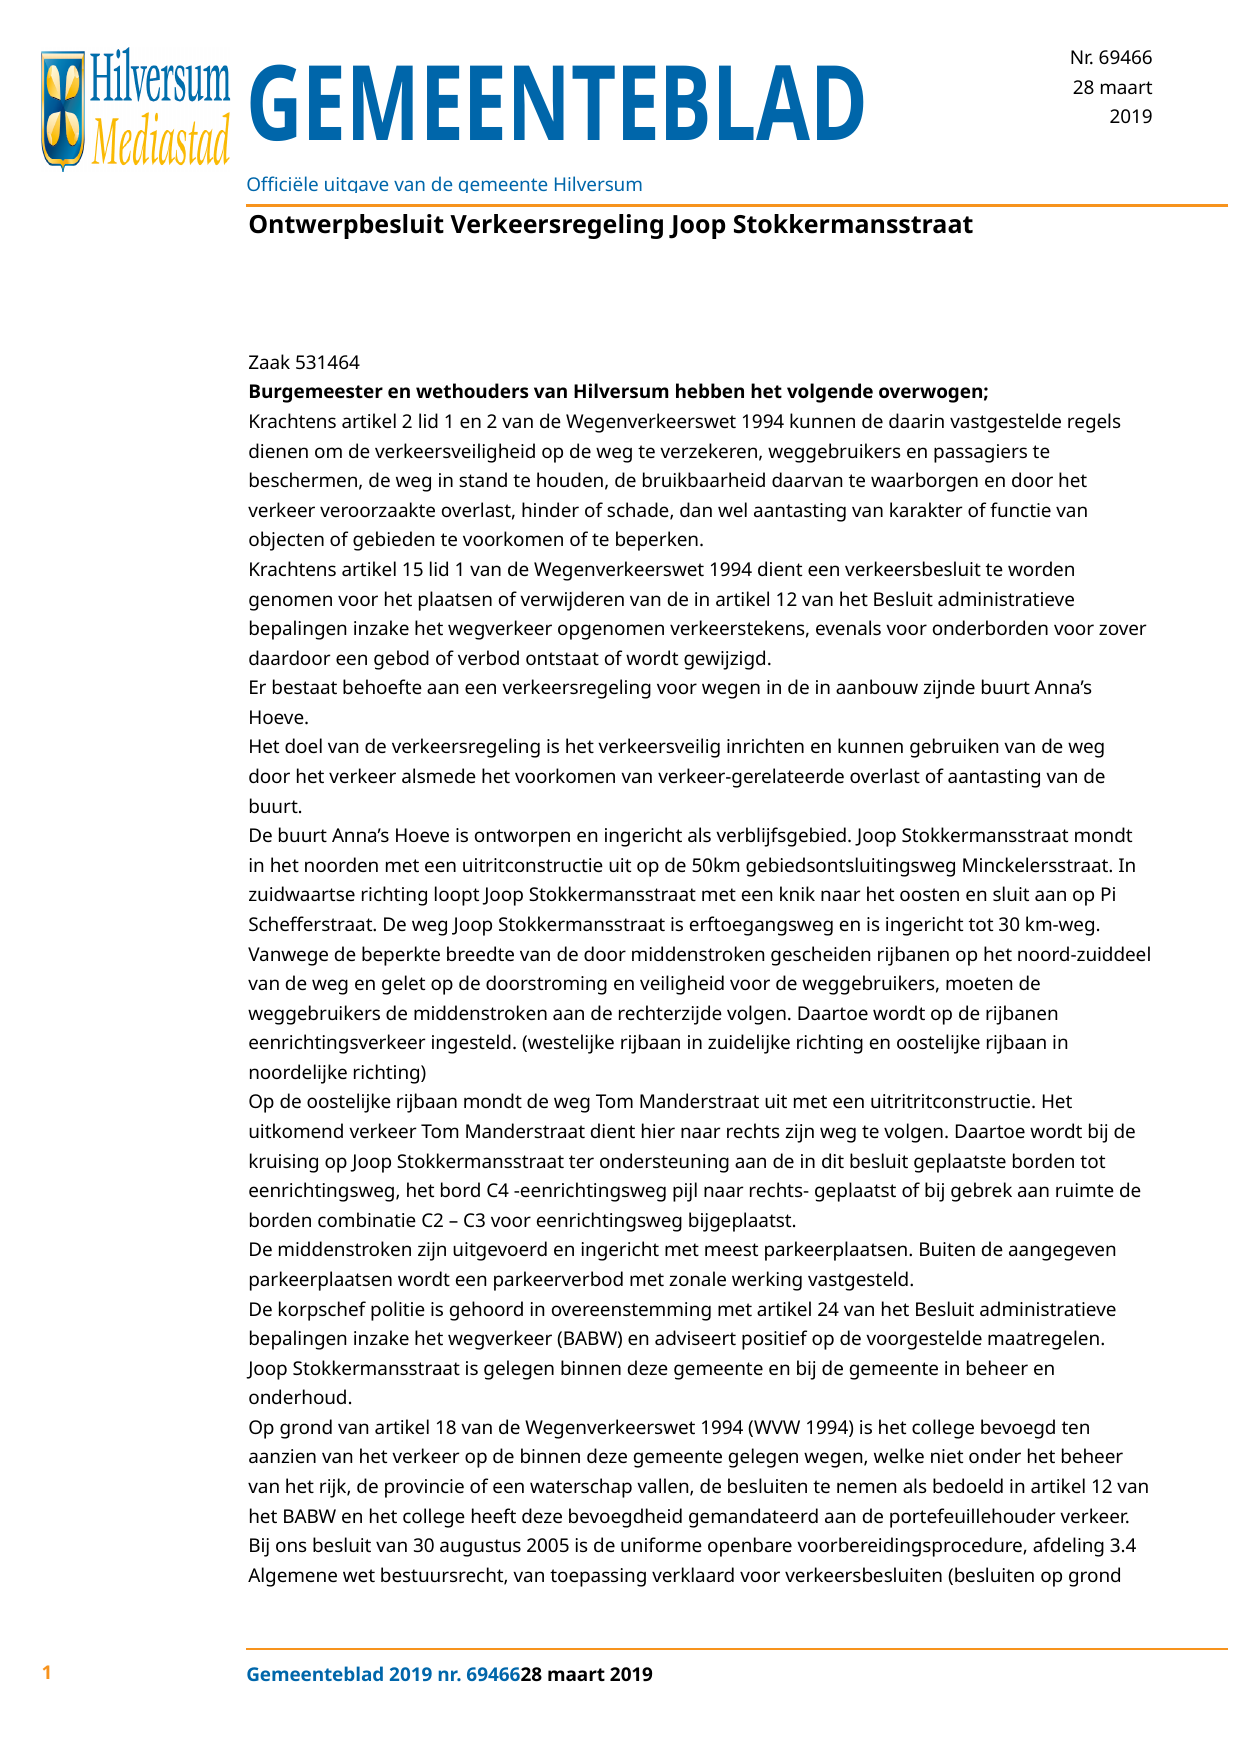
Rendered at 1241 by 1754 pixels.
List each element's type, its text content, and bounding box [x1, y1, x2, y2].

text Krachtens artikel 2 lid 1 en 2 van de Wegenverkeerswet 1994 kunnen de daarin vastgestelde regels dienen om de verkeersveiligheid op de weg te verzekeren, weggebruikers en passagiers te beschermen, de weg in stand te houden, de bruikbaarheid daarvan te waarborgen en door het verkeer veroorzaakte overlast, hinder of schade, dan wel aantasting van karakter of functie van objecten of gebieden te voorkomen of te beperken. [248, 408, 1152, 552]
text Krachtens artikel 15 lid 1 van de Wegenverkeerswet 1994 dient een verkeersbesluit te worden genomen voor het plaatsen of verwijderen van de in artikel 12 van het Besluit administratieve bepalingen inzake het wegverkeer opgenomen verkeerstekens, evenals voor onderborden voor zover daardoor een gebod of verbod ontstaat of wordt gewijzigd. [248, 556, 1152, 671]
text De buurt Anna’s Hoeve is ontworpen en ingericht als verblijfsgebied. Joop Stokkermansstraat mondt in het noorden met een uitritconstructie uit op de 50km gebiedsontsluitingsweg Minckelersstraat. In zuidwaartse richting loopt Joop Stokkermansstraat met een knik naar het oosten en sluit aan op Pi Schefferstraat. De weg Joop Stokkermansstraat is erftoegangsweg en is ingericht tot 30 km-weg. Vanwege de beperkte breedte van de door middenstroken gescheiden rijbanen op het noord-zuiddeel van de weg en gelet op de doorstroming en veiligheid voor de weggebruikers, moeten de weggebruikers de middenstroken aan de rechterzijde volgen. Daartoe wordt op de rijbanen eenrichtingsverkeer ingesteld. (westelijke rijbaan in zuidelijke richting en oostelijke rijbaan in noordelijke richting) [248, 822, 1152, 1085]
text Burgemeester en wethouders van Hilversum hebben het volgende overwogen; [248, 379, 1152, 404]
text Ontwerpbesluit Verkeersregeling Joop Stokkermansstraat [248, 207, 1152, 241]
text De korpschef politie is gehoord in overeenstemming met artikel 24 van het Besluit administratieve bepalingen inzake het wegverkeer (BABW) en adviseert positief op de voorgestelde maatregelen. [248, 1296, 1152, 1351]
text De middenstroken zijn uitgevoerd en ingericht met meest parkeerplaatsen. Buiten de aangegeven parkeerplaatsen wordt een parkeerverbod met zonale werking vastgesteld. [248, 1237, 1152, 1292]
text Zaak 531464 [248, 349, 1152, 375]
text Bij ons besluit van 30 augustus 2005 is de uniforme openbare voorbereidingsprocedure, afdeling 3.4 Algemene wet bestuursrecht, van toepassing verklaard voor verkeersbesluiten (besluiten op grond [248, 1532, 1152, 1588]
text Joop Stokkermansstraat is gelegen binnen deze gemeente en bij de gemeente in beheer en onderhoud. [248, 1355, 1152, 1410]
text Het doel van de verkeersregeling is het verkeersveilig inrichten en kunnen gebruiken van de weg door het verkeer alsmede het voorkomen van verkeer-gerelateerde overlast of aantasting van de buurt. [248, 734, 1152, 819]
text Op de oostelijke rijbaan mondt de weg Tom Manderstraat uit met een uitritritconstructie. Het uitkomend verkeer Tom Manderstraat dient hier naar rechts zijn weg te volgen. Daartoe wordt bij de kruising op Joop Stokkermansstraat ter ondersteuning aan de in dit besluit geplaatste borden tot eenrichtingsweg, het bord C4 -eenrichtingsweg pijl naar rechts- geplaatst of bij gebrek aan ruimte de borden combinatie C2 – C3 voor eenrichtingsweg bijgeplaatst. [248, 1089, 1152, 1233]
text Er bestaat behoefte aan een verkeersregeling voor wegen in de in aanbouw zijnde buurt Anna’s Hoeve. [248, 674, 1152, 730]
picture [41, 47, 231, 172]
text Op grond van artikel 18 van de Wegenverkeerswet 1994 (WVW 1994) is het colle­ge bevoegd ten aanzien van het verkeer op de binnen deze gemeente gelegen wegen, welke niet onder het beheer van het rijk, de pro­vincie of een waterschap vallen, de besluiten te nemen als bedoeld in artikel 12 van het BABW en het college heeft deze bevoegdheid gemandateerd aan de portefeuillehouder verkeer. [248, 1414, 1152, 1529]
